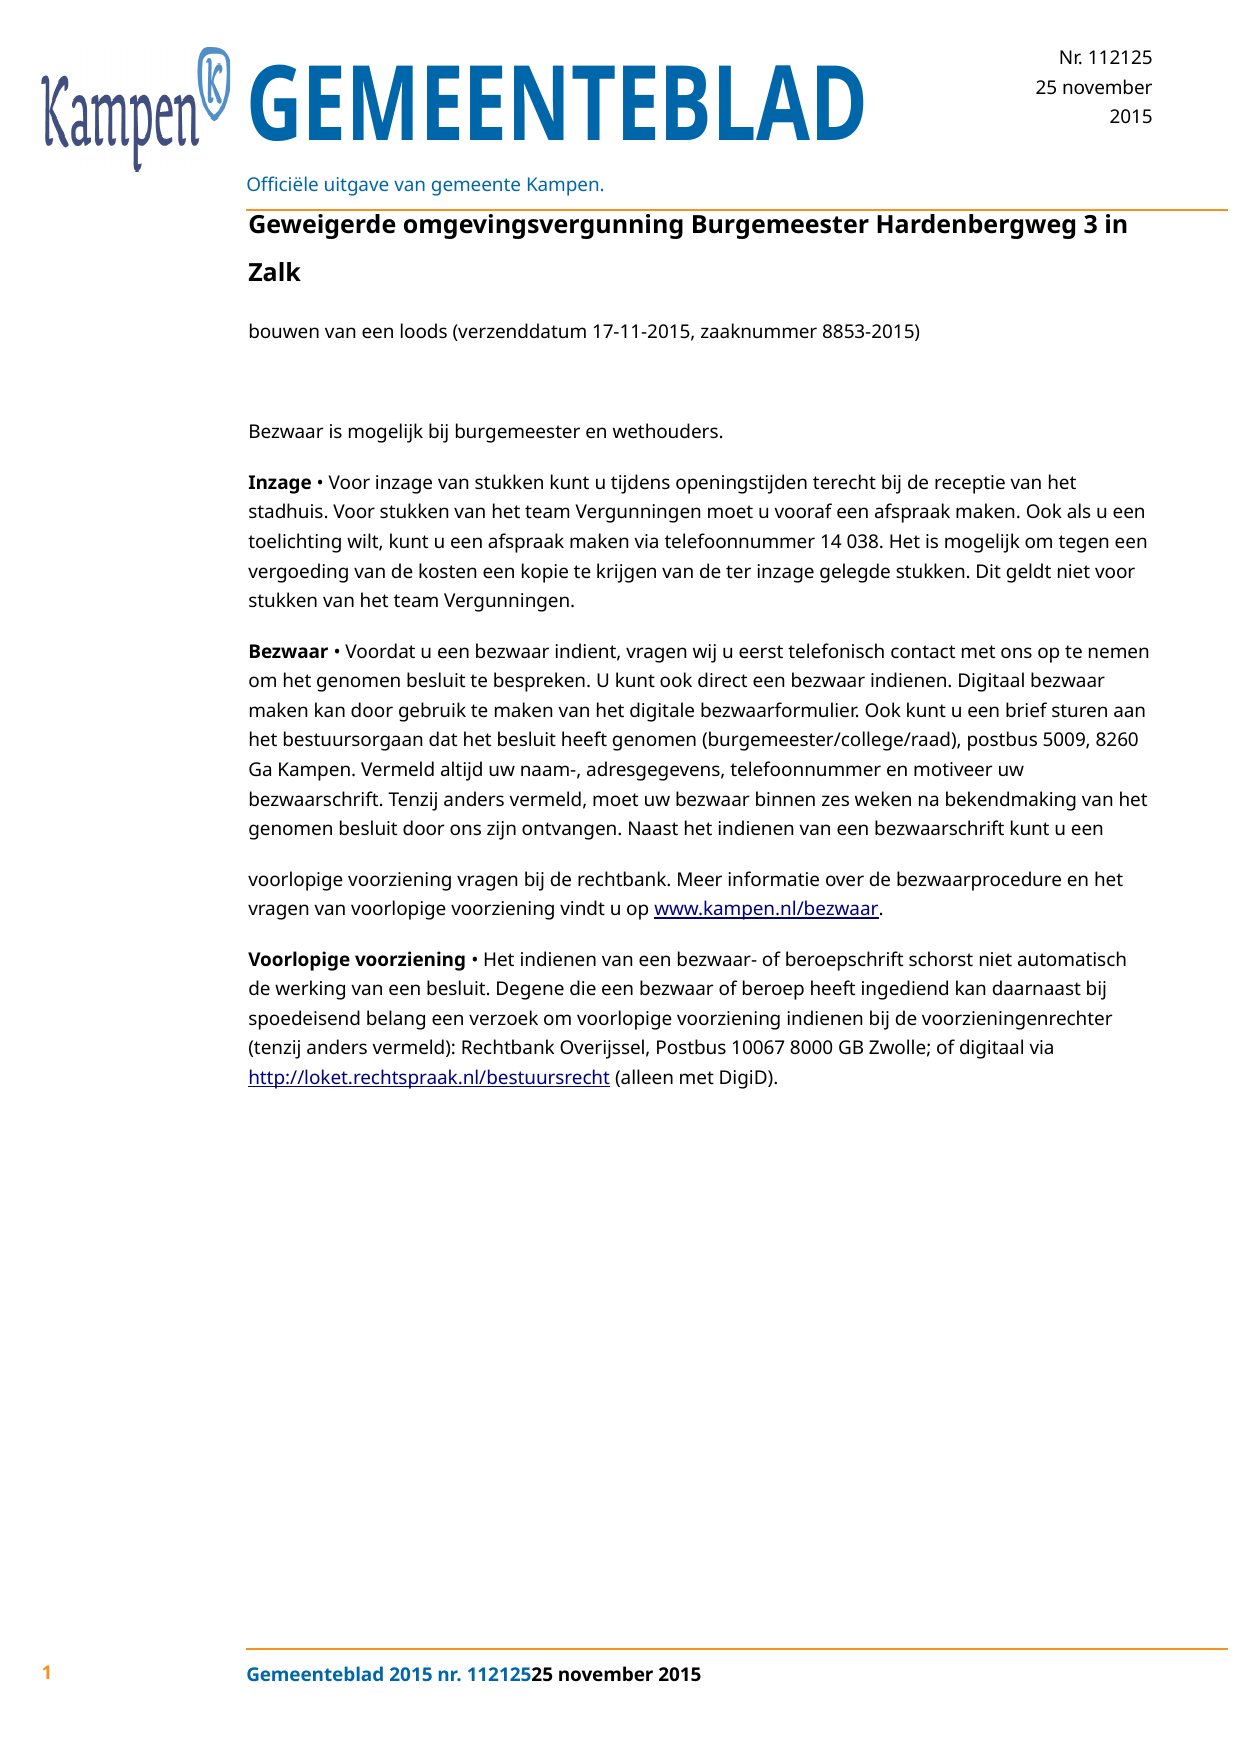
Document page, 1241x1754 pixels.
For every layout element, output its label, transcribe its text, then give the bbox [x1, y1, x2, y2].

text Bezwaar is mogelijk bij burgemeester en wethouders. [248, 419, 1152, 444]
picture [41, 47, 231, 172]
text Voorlopige voorziening • Het indienen van een bezwaar- of beroepschrift schorst niet automatisch de werking van een besluit. Degene die een bezwaar of beroep heeft ingediend kan daarnaast bij spoedeisend belang een verzoek om voorlopige voorziening indienen bij de voorzieningenrechter (tenzij anders vermeld): Rechtbank Overijssel, Postbus 10067 8000 GB Zwolle; of digitaal via http://loket.rechtspraak.nl/bestuursrecht (alleen met DigiD). [248, 946, 1152, 1090]
text Inzage • Voor inzage van stukken kunt u tijdens openingstijden terecht bij de receptie van het stadhuis. Voor stukken van het team Vergunningen moet u vooraf een afspraak maken. Ook als u een toelichting wilt, kunt u een afspraak maken via telefoonnummer 14 038. Het is mogelijk om tegen een vergoeding van de kosten een kopie te krijgen van de ter inzage gelegde stukken. Dit geldt niet voor stukken van het team Vergunningen. [248, 469, 1152, 613]
text Geweigerde omgevingsvergunning Burgemeester Hardenbergweg 3 in Zalk [248, 211, 1152, 288]
text Bezwaar • Voordat u een bezwaar indient, vragen wij u eerst telefonisch contact met ons op te nemen om het genomen besluit te bespreken. U kunt ook direct een bezwaar indienen. Digitaal bezwaar maken kan door gebruik te maken van het digitale bezwaarformulier. Ook kunt u een brief sturen aan het bestuursorgaan dat het besluit heeft genomen (burgemeester/college/raad), postbus 5009, 8260 Ga Kampen. Vermeld altijd uw naam-, adresgegevens, telefoonnummer en motiveer uw bezwaarschrift. Tenzij anders vermeld, moet uw bezwaar binnen zes weken na bekendmaking van het genomen besluit door ons zijn ontvangen. Naast het indienen van een bezwaarschrift kunt u een [248, 638, 1152, 841]
text voorlopige voorziening vragen bij de rechtbank. Meer informatie over de bezwaarprocedure en het vragen van voorlopige voorziening vindt u op www.kampen.nl/bezwaar. [248, 866, 1152, 921]
text bouwen van een loods (verzenddatum 17-11-2015, zaaknummer 8853-2015) [248, 318, 1152, 344]
